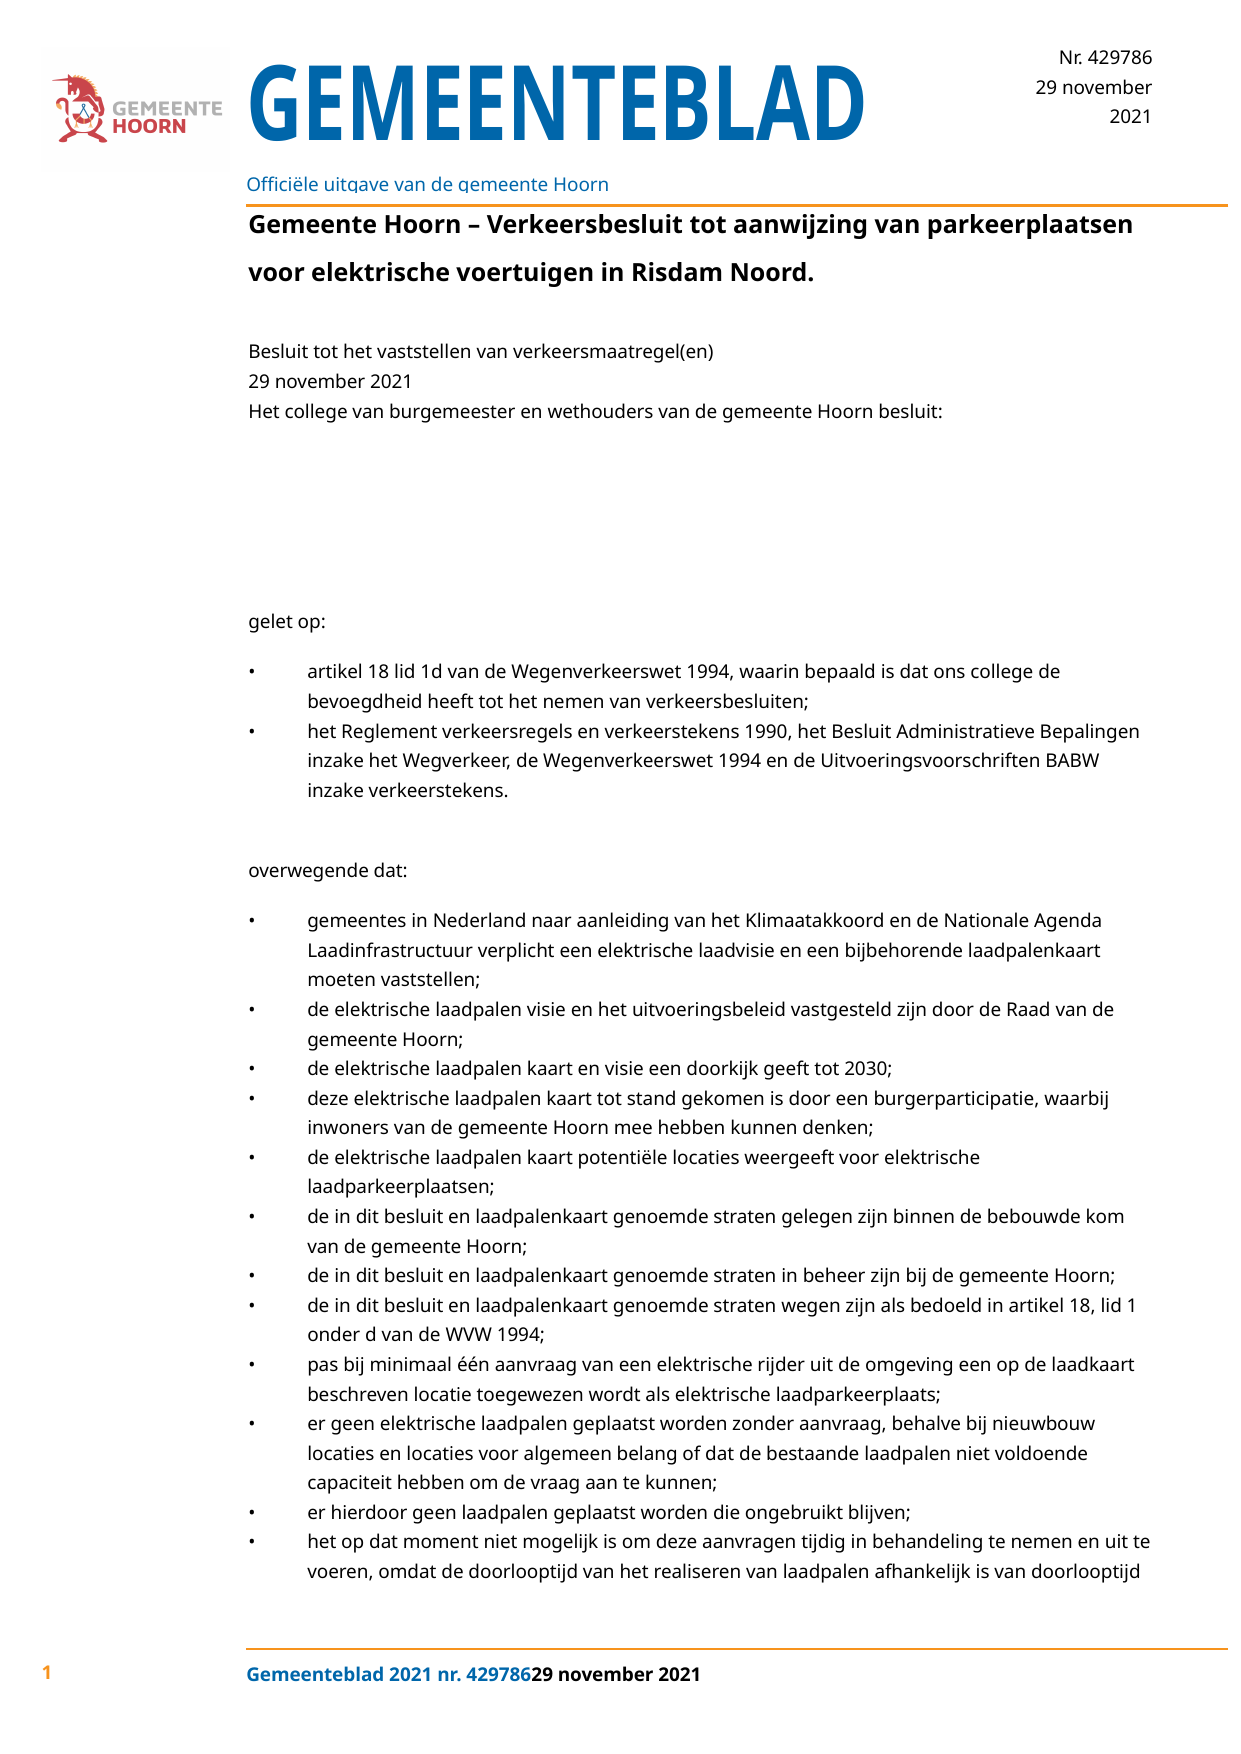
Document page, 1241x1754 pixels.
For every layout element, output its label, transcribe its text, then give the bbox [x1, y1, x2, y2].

text Het college van burgemeester en wethouders van de gemeente Hoorn besluit: [248, 398, 1152, 423]
list de elektrische laadpalen kaart potentiële locaties weergeeft voor elektrische laadparkeerplaatsen; [248, 1144, 1152, 1199]
text overwegende dat: [248, 857, 1152, 883]
list pas bij minimaal één aanvraag van een elektrische rijder uit de omgeving een op de laadkaart beschreven locatie toegewezen wordt als elektrische laadparkeerplaats; [248, 1351, 1152, 1406]
text gelet op: [248, 608, 1152, 634]
text Gemeente Hoorn – Verkeersbesluit tot aanwijzing van parkeerplaatsen voor elektrische voertuigen in Risdam Noord. [248, 207, 1152, 288]
list het op dat moment niet mogelijk is om deze aanvragen tijdig in behandeling te nemen en uit te voeren, omdat de doorlooptijd van het realiseren van laadpalen afhankelijk is van doorlooptijd [248, 1529, 1152, 1584]
list deze elektrische laadpalen kaart tot stand gekomen is door een burgerparticipatie, waarbij inwoners van de gemeente Hoorn mee hebben kunnen denken; [248, 1085, 1152, 1140]
list de elektrische laadpalen kaart en visie een doorkijk geeft tot 2030; [248, 1055, 1152, 1081]
picture [41, 47, 231, 172]
list de elektrische laadpalen visie en het uitvoeringsbeleid vastgesteld zijn door de Raad van de gemeente Hoorn; [248, 996, 1152, 1051]
list de in dit besluit en laadpalenkaart genoemde straten wegen zijn als bedoeld in artikel 18, lid 1 onder d van de WVW 1994; [248, 1292, 1152, 1347]
list er hierdoor geen laadpalen geplaatst worden die ongebruikt blijven; [248, 1499, 1152, 1525]
text Besluit tot het vaststellen van verkeersmaatregel(en) [248, 339, 1152, 364]
list gemeentes in Nederland naar aanleiding van het Klimaatakkoord en de Nationale Agenda Laadinfrastructuur verplicht een elektrische laadvisie en een bijbehorende laadpalenkaart moeten vaststellen; [248, 907, 1152, 992]
list artikel 18 lid 1d van de Wegenverkeerswet 1994, waarin bepaald is dat ons college de bevoegdheid heeft tot het nemen van verkeersbesluiten; [248, 659, 1152, 714]
list het Reglement verkeersregels en verkeerstekens 1990, het Besluit Administratieve Bepalingen inzake het Wegverkeer, de Wegenverkeerswet 1994 en de Uitvoeringsvoorschriften BABW inzake verkeerstekens. [248, 718, 1152, 803]
list de in dit besluit en laadpalenkaart genoemde straten gelegen zijn binnen de bebouwde kom van de gemeente Hoorn; [248, 1203, 1152, 1258]
text 29 november 2021 [248, 368, 1152, 394]
list de in dit besluit en laadpalenkaart genoemde straten in beheer zijn bij de gemeente Hoorn; [248, 1262, 1152, 1288]
list er geen elektrische laadpalen geplaatst worden zonder aanvraag, behalve bij nieuwbouw locaties en locaties voor algemeen belang of dat de bestaande laadpalen niet voldoende capaciteit hebben om de vraag aan te kunnen; [248, 1410, 1152, 1495]
